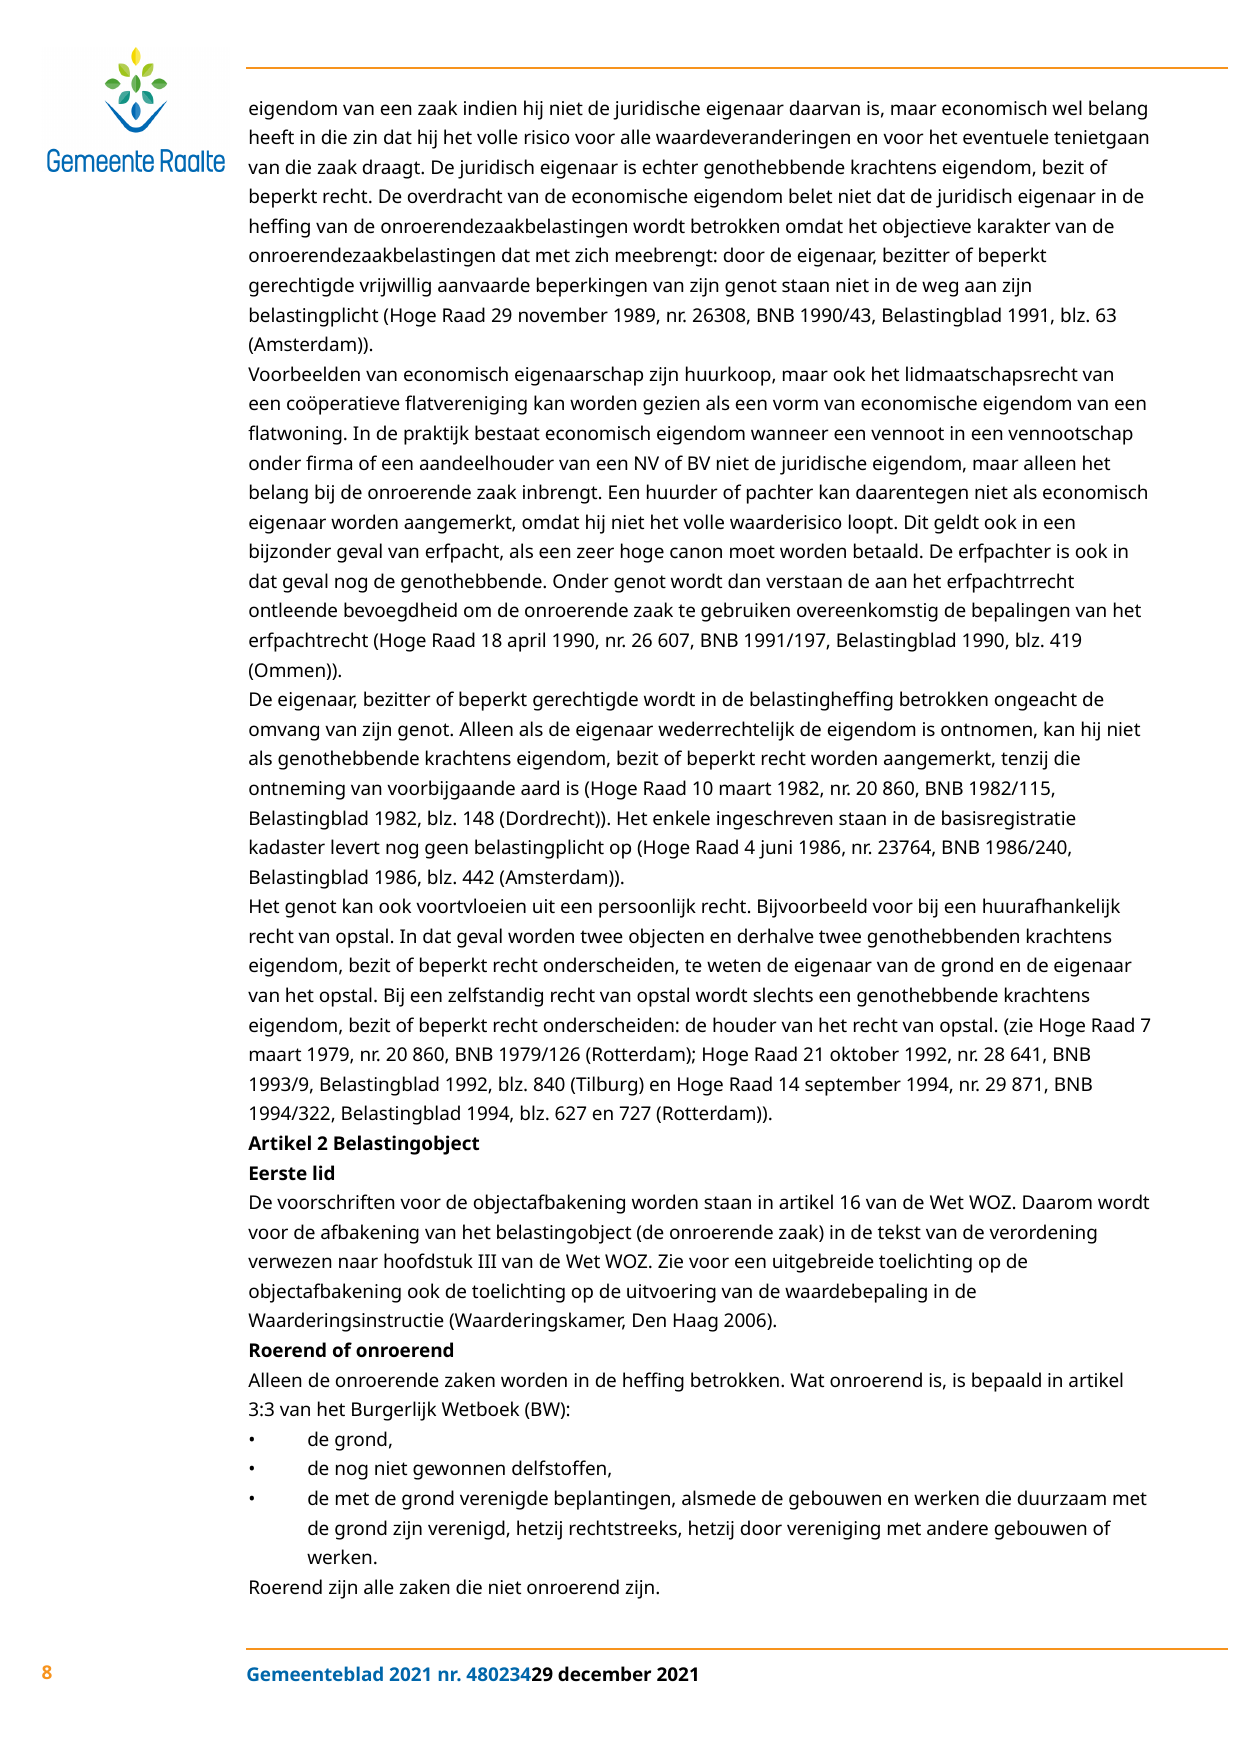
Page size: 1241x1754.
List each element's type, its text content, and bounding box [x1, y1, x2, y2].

list de nog niet gewonnen delfstoffen, [248, 1456, 1152, 1481]
text Artikel 2 Belastingobject [248, 1130, 1152, 1156]
text Het genot kan ook voortvloeien uit een persoonlijk recht. Bijvoorbeeld voor bij een huurafhankelijk recht van opstal. In dat geval worden twee objecten en derhalve twee genothebbenden krachtens eigendom, bezit of beperkt recht onderscheiden, te weten de eigenaar van de grond en de eigenaar van het opstal. Bij een zelfstandig recht van opstal wordt slechts een genothebbende krachtens eigendom, bezit of beperkt recht onderscheiden: de houder van het recht van opstal. (zie Hoge Raad 7 maart 1979, nr. 20 860, BNB 1979/126 (Rotterdam); Hoge Raad 21 oktober 1992, nr. 28 641, BNB 1993/9, Belastingblad 1992, blz. 840 (Tilburg) en Hoge Raad 14 september 1994, nr. 29 871, BNB 1994/322, Belastingblad 1994, blz. 627 en 727 (Rotterdam)). [248, 893, 1152, 1126]
text De eigenaar, bezitter of beperkt gerechtigde wordt in de belastingheffing betrokken ongeacht de omvang van zijn genot. Alleen als de eigenaar wederrechtelijk de eigendom is ontnomen, kan hij niet als genothebbende krachtens eigendom, bezit of beperkt recht worden aangemerkt, tenzij die ontneming van voorbijgaande aard is (Hoge Raad 10 maart 1982, nr. 20 860, BNB 1982/115, Belastingblad 1982, blz. 148 (Dordrecht)). Het enkele ingeschreven staan in de basisregistratie kadaster levert nog geen belastingplicht op (Hoge Raad 4 juni 1986, nr. 23764, BNB 1986/240, Belastingblad 1986, blz. 442 (Amsterdam)). [248, 686, 1152, 890]
picture [41, 47, 231, 172]
text Roerend of onroerend [248, 1337, 1152, 1363]
text De voorschriften voor de objectafbakening worden staan in artikel 16 van de Wet WOZ. Daarom wordt voor de afbakening van het belastingobject (de onroerende zaak) in de tekst van de verordening verwezen naar hoofdstuk III van de Wet WOZ. Zie voor een uitgebreide toelichting op de objectafbakening ook de toelichting op de uitvoering van de waardebepaling in de Waarderingsinstructie (Waarderingskamer, Den Haag 2006). [248, 1189, 1152, 1333]
text Roerend zijn alle zaken die niet onroerend zijn. [248, 1574, 1152, 1600]
text Voorbeelden van economisch eigenaarschap zijn huurkoop, maar ook het lidmaatschapsrecht van een coöperatieve flatvereniging kan worden gezien als een vorm van economische eigendom van een flatwoning. In de praktijk bestaat economisch eigendom wanneer een vennoot in een vennootschap onder firma of een aandeelhouder van een NV of BV niet de juridische eigendom, maar alleen het belang bij de onroerende zaak inbrengt. Een huurder of pachter kan daarentegen niet als economisch eigenaar worden aangemerkt, omdat hij niet het volle waarderisico loopt. Dit geldt ook in een bijzonder geval van erfpacht, als een zeer hoge canon moet worden betaald. De erfpachter is ook in dat geval nog de genothebbende. Onder genot wordt dan verstaan de aan het erfpachtrrecht ontleende bevoegdheid om de onroerende zaak te gebruiken overeenkomstig de bepalingen van het erfpachtrecht (Hoge Raad 18 april 1990, nr. 26 607, BNB 1991/197, Belastingblad 1990, blz. 419 (Ommen)). [248, 361, 1152, 683]
list de grond, [248, 1426, 1152, 1452]
text Eerste lid [248, 1160, 1152, 1186]
list de met de grond verenigde beplantingen, alsmede de gebouwen en werken die duurzaam met de grond zijn verenigd, hetzij rechtstreeks, hetzij door vereniging met andere gebouwen of werken. [248, 1485, 1152, 1570]
text eigendom van een zaak indien hij niet de juridische eigenaar daarvan is, maar economisch wel belang heeft in die zin dat hij het volle risico voor alle waardeveranderingen en voor het eventuele tenietgaan van die zaak draagt. De juridisch eigenaar is echter genothebbende krachtens eigendom, bezit of beperkt recht. De overdracht van de economische eigendom belet niet dat de juridisch eigenaar in de heffing van de onroerendezaakbelastingen wordt betrokken omdat het objectieve karakter van de onroerendezaakbelastingen dat met zich meebrengt: door de eigenaar, bezitter of beperkt gerechtigde vrijwillig aanvaarde beperkingen van zijn genot staan niet in de weg aan zijn belastingplicht (Hoge Raad 29 november 1989, nr. 26308, BNB 1990/43, Belastingblad 1991, blz. 63 (Amsterdam)). [248, 95, 1152, 357]
text Alleen de onroerende zaken worden in de heffing betrokken. Wat onroerend is, is bepaald in artikel 3:3 van het Burgerlijk Wetboek (BW): [248, 1367, 1152, 1422]
